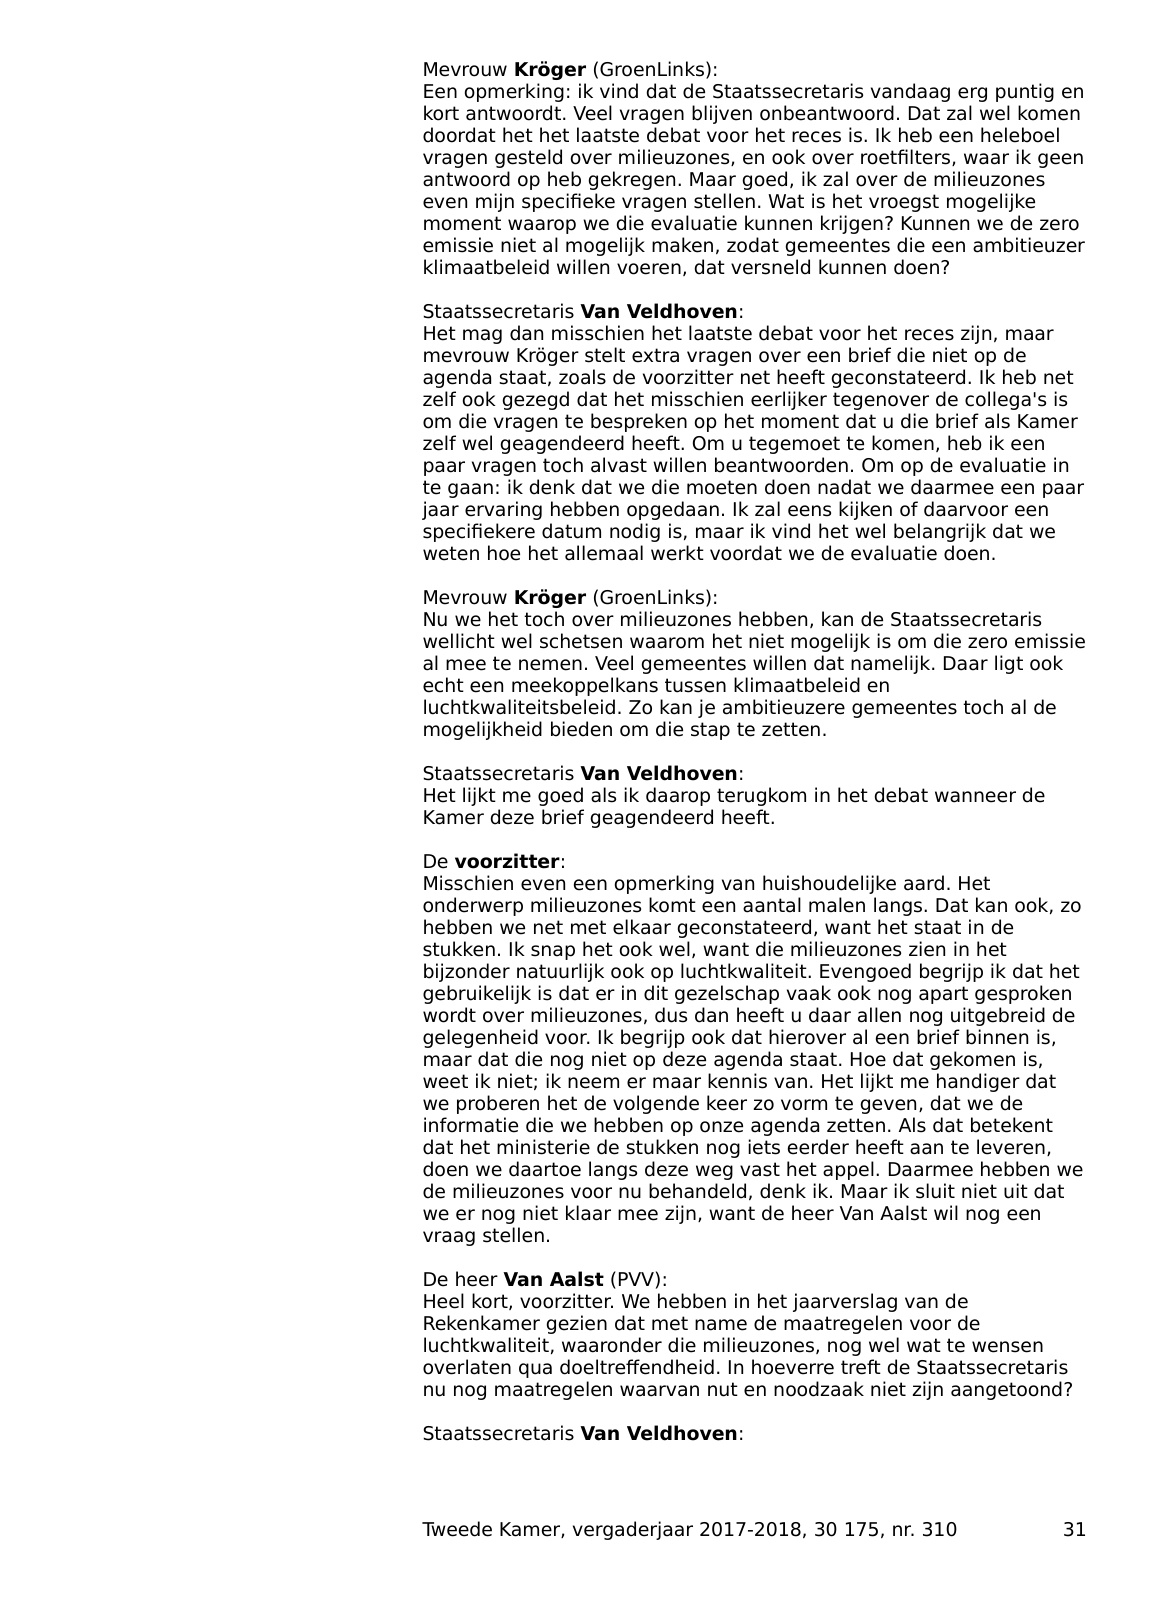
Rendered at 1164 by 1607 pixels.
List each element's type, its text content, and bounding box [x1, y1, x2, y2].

text Nu we het toch over milieuzones hebben, kan de Staatssecretaris wellicht wel schetsen waarom het niet mogelijk is om die zero emissie al mee te nemen. Veel gemeentes willen dat namelijk. Daar ligt ook echt een meekoppelkans tussen klimaatbeleid en luchtkwaliteitsbeleid. Zo kan je ambitieuzere gemeentes toch al de mogelijkheid bieden om die stap te zetten. [422, 609, 1087, 741]
text Staatssecretaris Van Veldhoven: [422, 1423, 1087, 1445]
text Heel kort, voorzitter. We hebben in het jaarverslag van de Rekenkamer gezien dat met name de maatregelen voor de luchtkwaliteit, waaronder die milieuzones, nog wel wat te wensen overlaten qua doeltreffendheid. In hoeverre treft de Staatssecretaris nu nog maatregelen waarvan nut en noodzaak niet zijn aangetoond? [422, 1291, 1087, 1401]
text Mevrouw Kröger (GroenLinks): [422, 587, 1087, 609]
text Een opmerking: ik vind dat de Staatssecretaris vandaag erg puntig en kort antwoordt. Veel vragen blijven onbeantwoord. Dat zal wel komen doordat het het laatste debat voor het reces is. Ik heb een heleboel vragen gesteld over milieuzones, en ook over roetfilters, waar ik geen antwoord op heb gekregen. Maar goed, ik zal over de milieuzones even mijn specifieke vragen stellen. Wat is het vroegst mogelijke moment waarop we die evaluatie kunnen krijgen? Kunnen we de zero emissie niet al mogelijk maken, zodat gemeentes die een ambitieuzer klimaatbeleid willen voeren, dat versneld kunnen doen? [422, 81, 1087, 279]
text Staatssecretaris Van Veldhoven: [422, 763, 1087, 785]
text Het lijkt me goed als ik daarop terugkom in het debat wanneer de Kamer deze brief geagendeerd heeft. [422, 785, 1087, 829]
text Staatssecretaris Van Veldhoven: [422, 301, 1087, 323]
text Het mag dan misschien het laatste debat voor het reces zijn, maar mevrouw Kröger stelt extra vragen over een brief die niet op de agenda staat, zoals de voorzitter net heeft geconstateerd. Ik heb net zelf ook gezegd dat het misschien eerlijker tegenover de collega's is om die vragen te bespreken op het moment dat u die brief als Kamer zelf wel geagendeerd heeft. Om u tegemoet te komen, heb ik een paar vragen toch alvast willen beantwoorden. Om op de evaluatie in te gaan: ik denk dat we die moeten doen nadat we daarmee een paar jaar ervaring hebben opgedaan. Ik zal eens kijken of daarvoor een specifiekere datum nodig is, maar ik vind het wel belangrijk dat we weten hoe het allemaal werkt voordat we de evaluatie doen. [422, 323, 1087, 565]
text Mevrouw Kröger (GroenLinks): [422, 59, 1087, 81]
text Misschien even een opmerking van huishoudelijke aard. Het onderwerp milieuzones komt een aantal malen langs. Dat kan ook, zo hebben we net met elkaar geconstateerd, want het staat in de stukken. Ik snap het ook wel, want die milieuzones zien in het bijzonder natuurlijk ook op luchtkwaliteit. Evengoed begrijp ik dat het gebruikelijk is dat er in dit gezelschap vaak ook nog apart gesproken wordt over milieuzones, dus dan heeft u daar allen nog uitgebreid de gelegenheid voor. Ik begrijp ook dat hierover al een brief binnen is, maar dat die nog niet op deze agenda staat. Hoe dat gekomen is, weet ik niet; ik neem er maar kennis van. Het lijkt me handiger dat we proberen het de volgende keer zo vorm te geven, dat we de informatie die we hebben op onze agenda zetten. Als dat betekent dat het ministerie de stukken nog iets eerder heeft aan te leveren, doen we daartoe langs deze weg vast het appel. Daarmee hebben we de milieuzones voor nu behandeld, denk ik. Maar ik sluit niet uit dat we er nog niet klaar mee zijn, want de heer Van Aalst wil nog een vraag stellen. [422, 873, 1087, 1247]
text De heer Van Aalst (PVV): [422, 1269, 1087, 1291]
text De voorzitter: [422, 851, 1087, 873]
